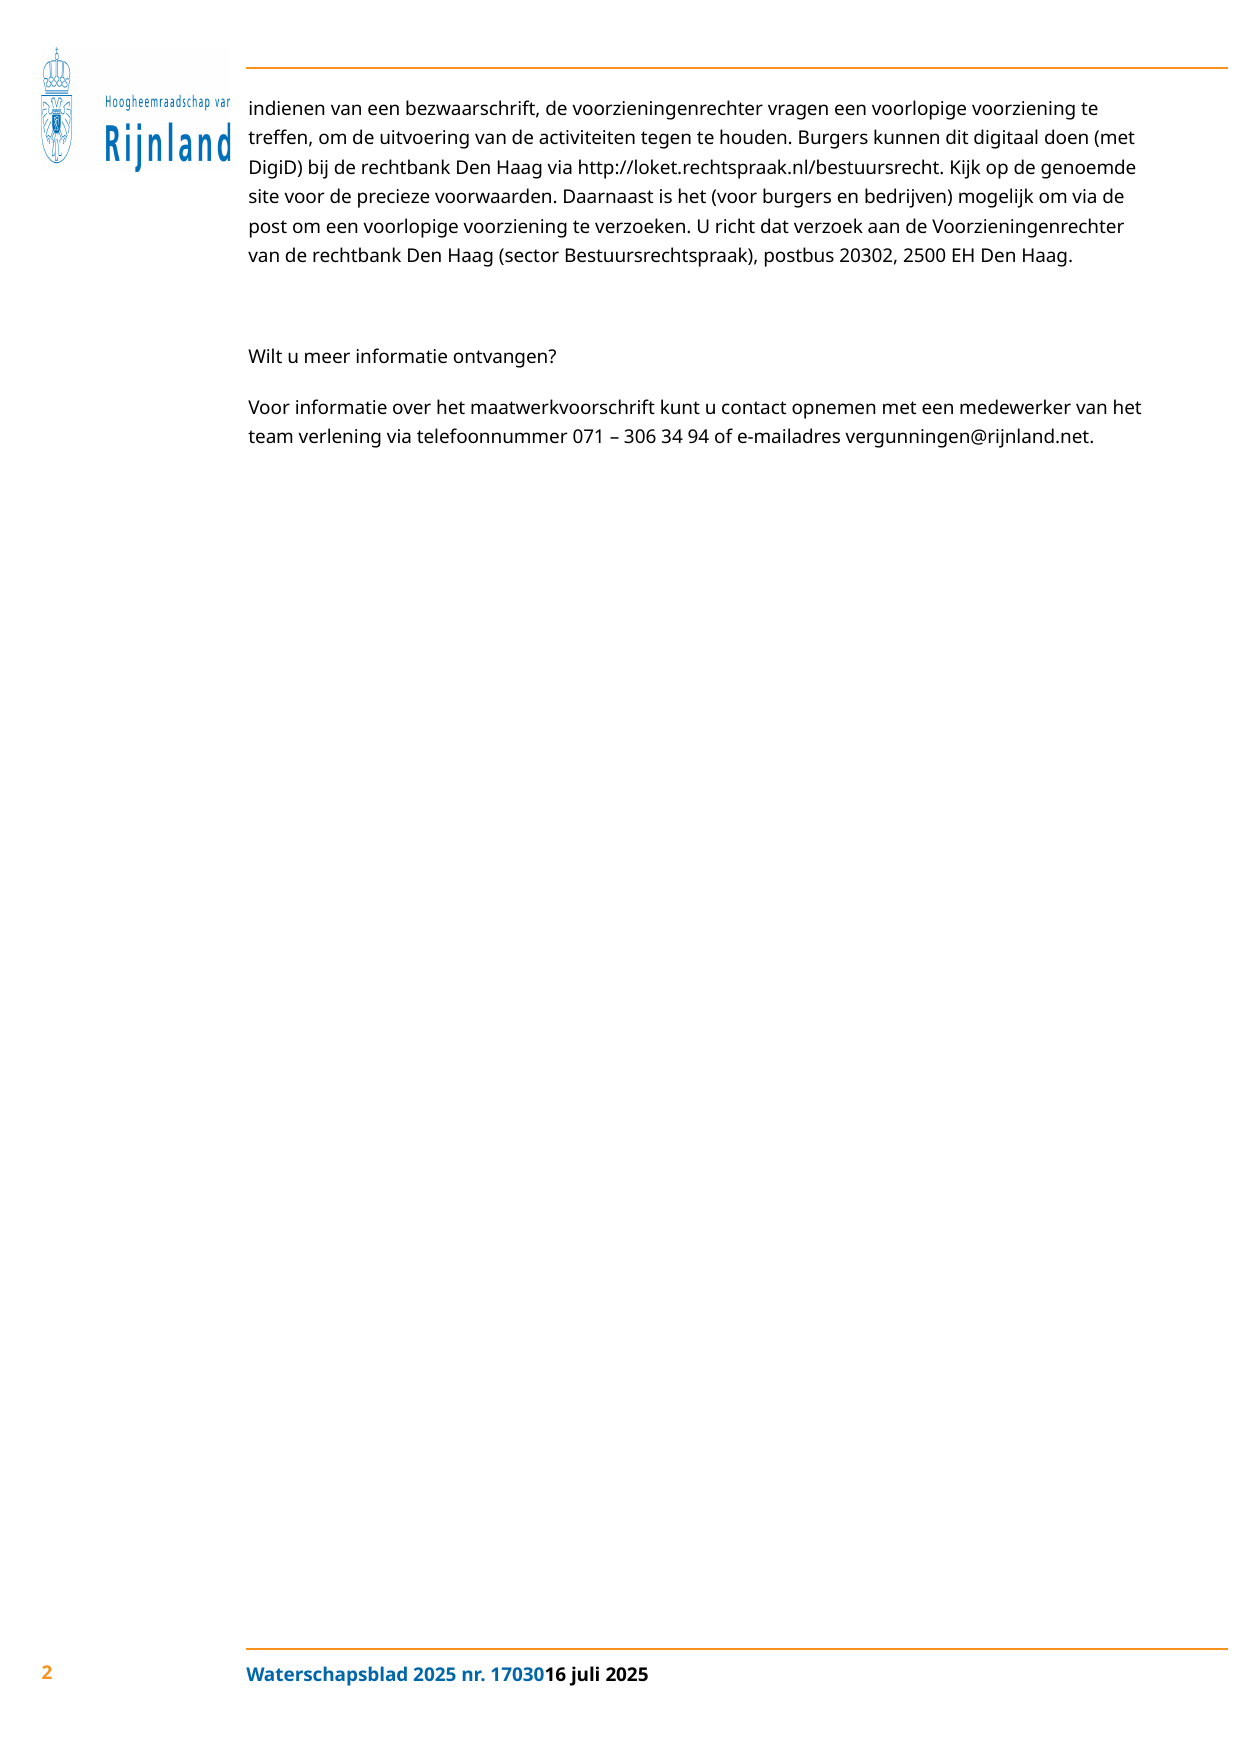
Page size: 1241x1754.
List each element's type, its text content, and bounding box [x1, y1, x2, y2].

text Wilt u meer informatie ontvangen? [248, 343, 1152, 369]
text Voor informatie over het maatwerkvoorschrift kunt u contact opnemen met een medewerker van het team verlening via telefoonnummer 071 – 306 34 94 of e-mailadres vergunningen@rijnland.net. [248, 394, 1152, 449]
picture [41, 47, 231, 172]
text indienen van een bezwaarschrift, de voorzieningenrechter vragen een voorlopige voorziening te treffen, om de uitvoering van de activiteiten tegen te houden. Burgers kunnen dit digitaal doen (met DigiD) bij de rechtbank Den Haag via http://loket.rechtspraak.nl/bestuursrecht. Kijk op de genoemde site voor de precieze voorwaarden. Daarnaast is het (voor burgers en bedrijven) mogelijk om via de post om een voorlopige voorziening te verzoeken. U richt dat verzoek aan de Voorzieningenrechter van de rechtbank Den Haag (sector Bestuursrechtspraak), postbus 20302, 2500 EH Den Haag. [248, 95, 1152, 268]
